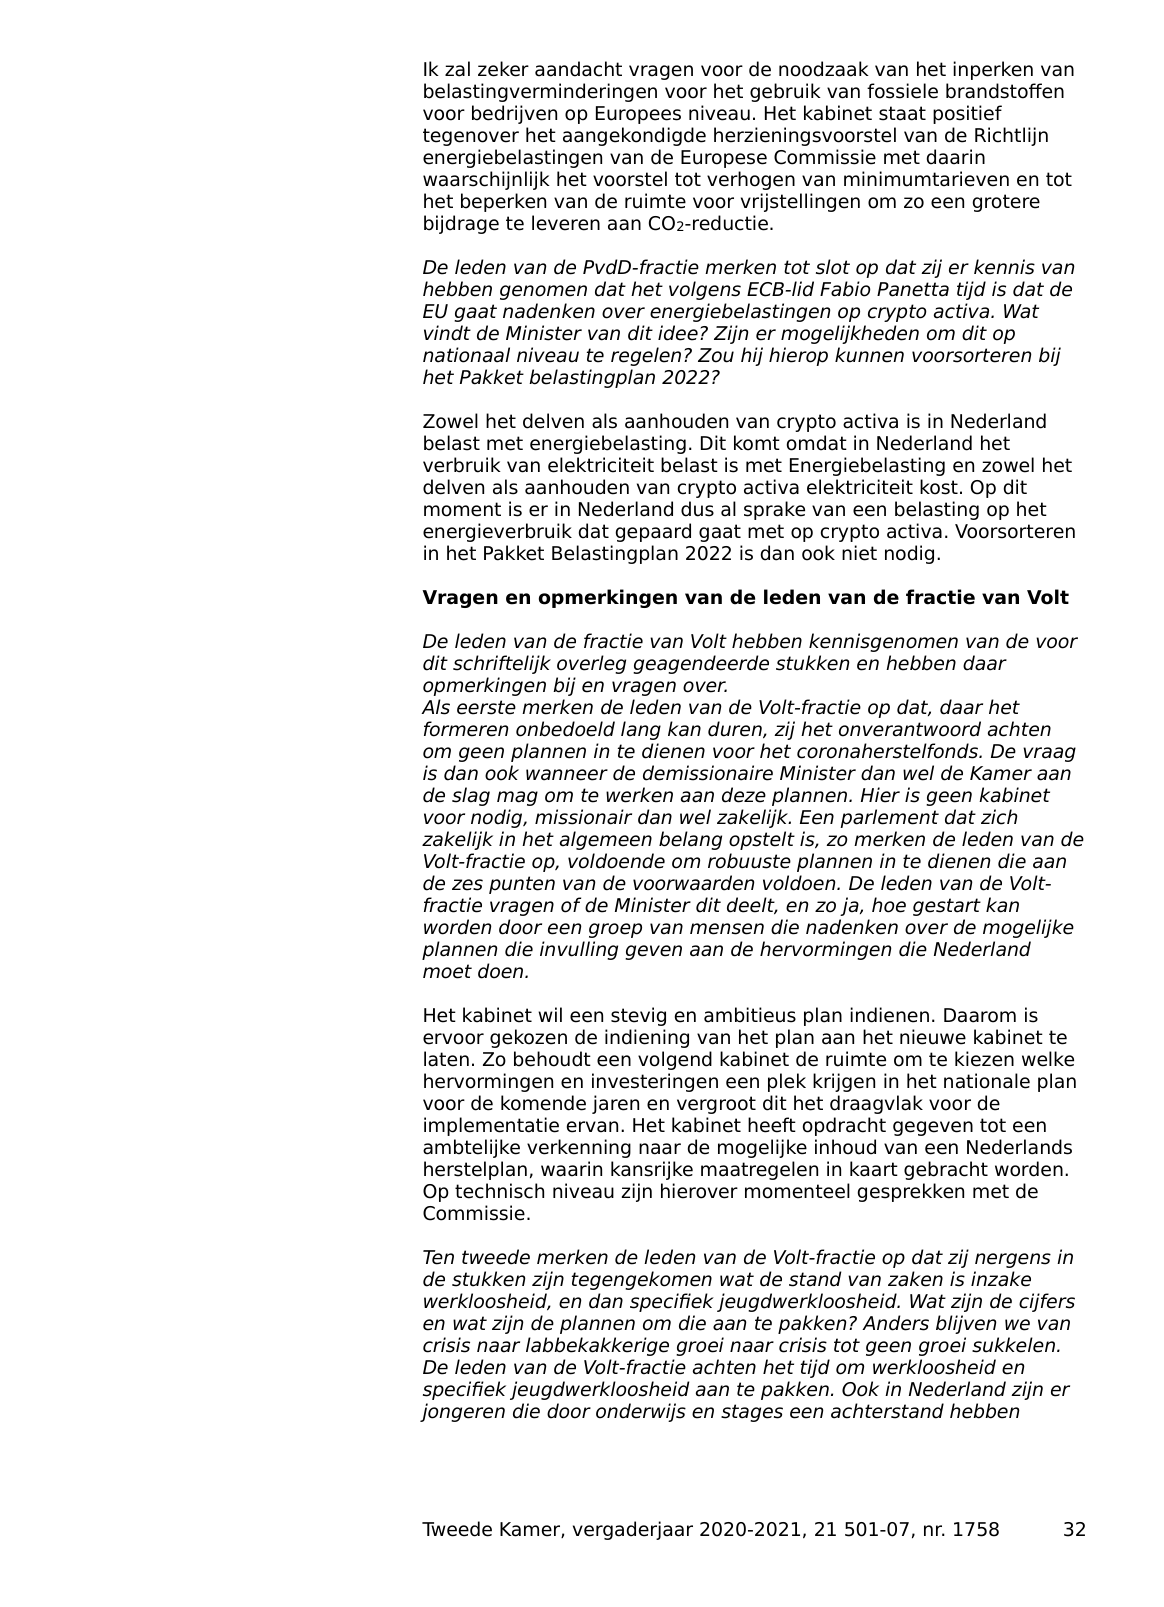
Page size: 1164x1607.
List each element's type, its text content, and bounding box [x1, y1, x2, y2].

text Ik zal zeker aandacht vragen voor de noodzaak van het inperken van belastingverminderingen voor het gebruik van fossiele brandstoffen voor bedrijven op Europees niveau. Het kabinet staat positief tegenover het aangekondigde herzieningsvoorstel van de Richtlijn energiebelastingen van de Europese Commissie met daarin waarschijnlijk het voorstel tot verhogen van minimumtarieven en tot het beperken van de ruimte voor vrijstellingen om zo een grotere bijdrage te leveren aan CO2-reductie. [422, 59, 1087, 235]
text Zowel het delven als aanhouden van crypto activa is in Nederland belast met energiebelasting. Dit komt omdat in Nederland het verbruik van elektriciteit belast is met Energiebelasting en zowel het delven als aanhouden van crypto activa elektriciteit kost. Op dit moment is er in Nederland dus al sprake van een belasting op het energieverbruik dat gepaard gaat met op crypto activa. Voorsorteren in het Pakket Belastingplan 2022 is dan ook niet nodig. [422, 411, 1087, 565]
text Ten tweede merken de leden van de Volt-fractie op dat zij nergens in de stukken zijn tegengekomen wat de stand van zaken is inzake werkloosheid, en dan specifiek jeugdwerkloosheid. Wat zijn de cijfers en wat zijn de plannen om die aan te pakken? Anders blijven we van crisis naar labbekakkerige groei naar crisis tot geen groei sukkelen. De leden van de Volt-fractie achten het tijd om werkloosheid en specifiek jeugdwerkloosheid aan te pakken. Ook in Nederland zijn er jongeren die door onderwijs en stages een achterstand hebben [422, 1247, 1087, 1423]
text De leden van de PvdD-fractie merken tot slot op dat zij er kennis van hebben genomen dat het volgens ECB-lid Fabio Panetta tijd is dat de EU gaat nadenken over energiebelastingen op crypto activa. Wat vindt de Minister van dit idee? Zijn er mogelijkheden om dit op nationaal niveau te regelen? Zou hij hierop kunnen voorsorteren bij het Pakket belastingplan 2022? [422, 257, 1087, 389]
text De leden van de fractie van Volt hebben kennisgenomen van de voor dit schriftelijk overleg geagendeerde stukken en hebben daar opmerkingen bij en vragen over. [422, 631, 1087, 697]
text Het kabinet wil een stevig en ambitieus plan indienen. Daarom is ervoor gekozen de indiening van het plan aan het nieuwe kabinet te laten. Zo behoudt een volgend kabinet de ruimte om te kiezen welke hervormingen en investeringen een plek krijgen in het nationale plan voor de komende jaren en vergroot dit het draagvlak voor de implementatie ervan. Het kabinet heeft opdracht gegeven tot een ambtelijke verkenning naar de mogelijke inhoud van een Nederlands herstelplan, waarin kansrijke maatregelen in kaart gebracht worden. Op technisch niveau zijn hierover momenteel gesprekken met de Commissie. [422, 1005, 1087, 1225]
subtitle Vragen en opmerkingen van de leden van de fractie van Volt [422, 587, 1087, 609]
text Als eerste merken de leden van de Volt-fractie op dat, daar het formeren onbedoeld lang kan duren, zij het onverantwoord achten om geen plannen in te dienen voor het coronaherstelfonds. De vraag is dan ook wanneer de demissionaire Minister dan wel de Kamer aan de slag mag om te werken aan deze plannen. Hier is geen kabinet voor nodig, missionair dan wel zakelijk. Een parlement dat zich zakelijk in het algemeen belang opstelt is, zo merken de leden van de Volt-fractie op, voldoende om robuuste plannen in te dienen die aan de zes punten van de voorwaarden voldoen. De leden van de Volt-fractie vragen of de Minister dit deelt, en zo ja, hoe gestart kan worden door een groep van mensen die nadenken over de mogelijke plannen die invulling geven aan de hervormingen die Nederland moet doen. [422, 697, 1087, 983]
